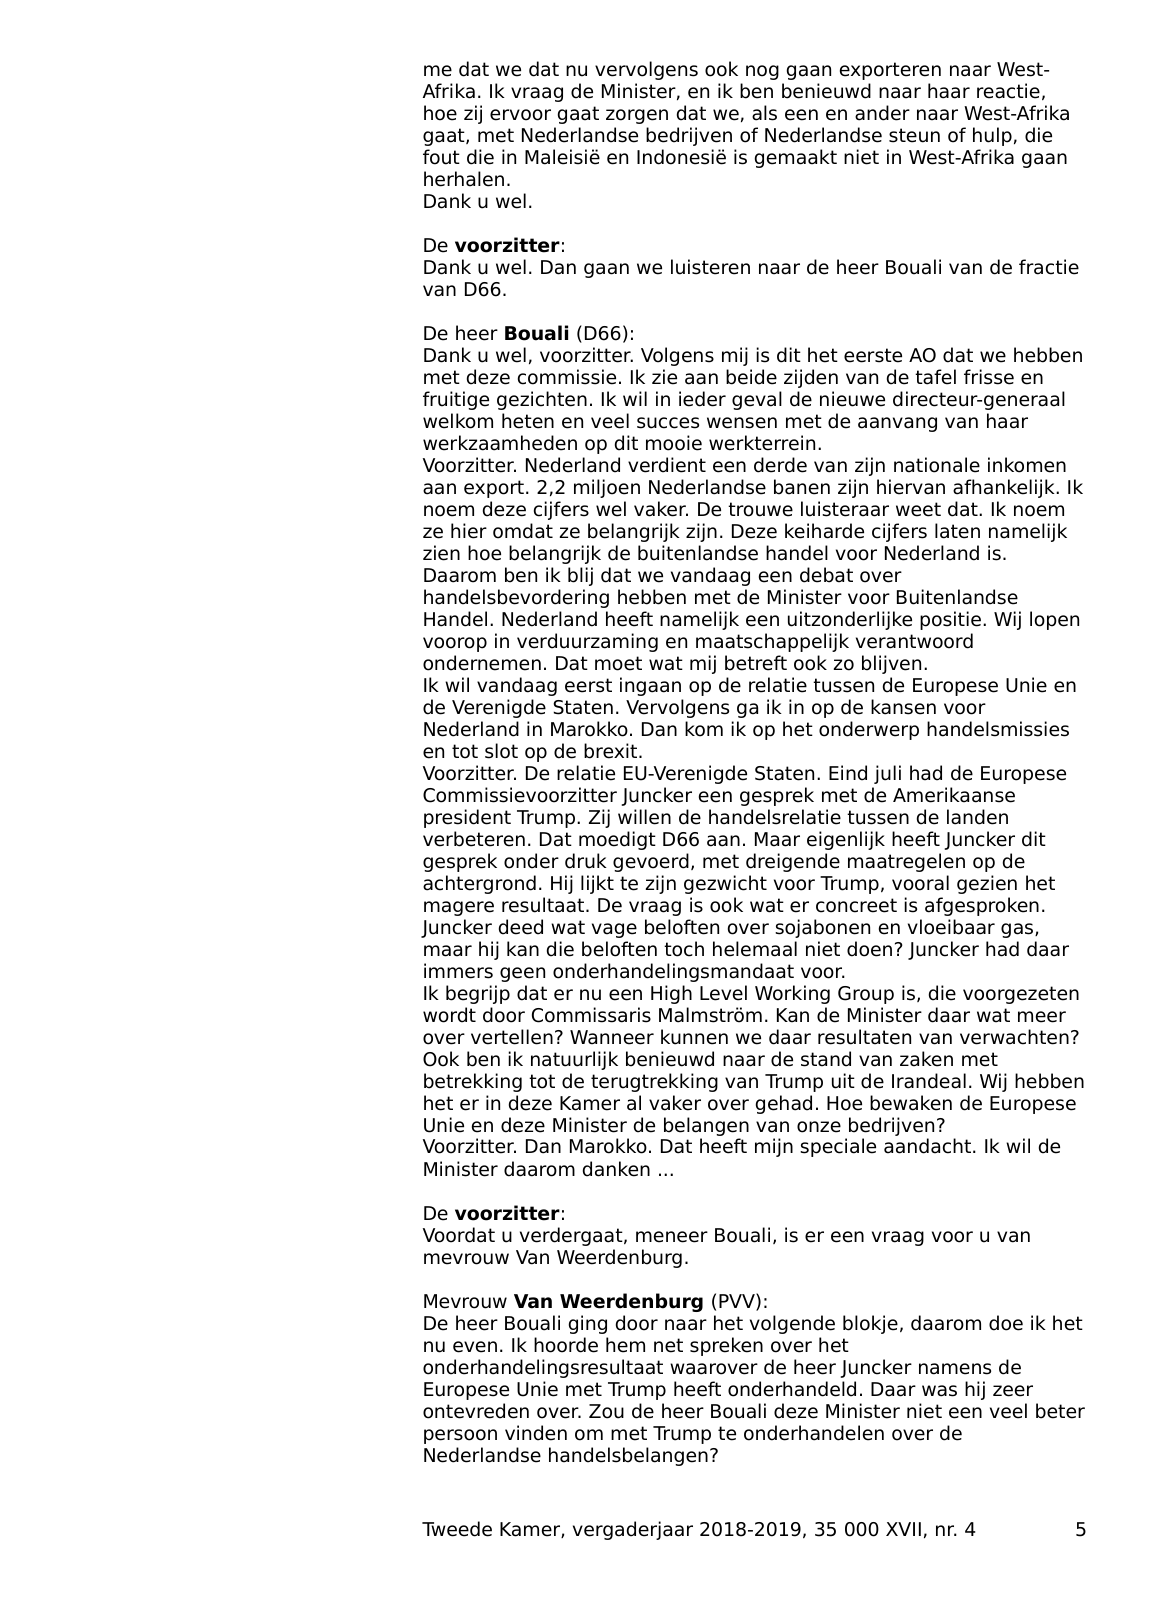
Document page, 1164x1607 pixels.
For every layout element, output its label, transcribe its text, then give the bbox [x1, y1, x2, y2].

text Dank u wel. Dan gaan we luisteren naar de heer Bouali van de fractie van D66. [422, 257, 1087, 301]
text Voorzitter. Dan Marokko. Dat heeft mijn speciale aandacht. Ik wil de Minister daarom danken ... [422, 1136, 1087, 1180]
text Dank u wel, voorzitter. Volgens mij is dit het eerste AO dat we hebben met deze commissie. Ik zie aan beide zijden van de tafel frisse en fruitige gezichten. Ik wil in ieder geval de nieuwe directeur-generaal welkom heten en veel succes wensen met de aanvang van haar werkzaamheden op dit mooie werkterrein. [422, 345, 1087, 455]
text Voordat u verdergaat, meneer Bouali, is er een vraag voor u van mevrouw Van Weerdenburg. [422, 1224, 1087, 1268]
text Voorzitter. De relatie EU-Verenigde Staten. Eind juli had de Europese Commissievoorzitter Juncker een gesprek met de Amerikaanse president Trump. Zij willen de handelsrelatie tussen de landen verbeteren. Dat moedigt D66 aan. Maar eigenlijk heeft Juncker dit gesprek onder druk gevoerd, met dreigende maatregelen op de achtergrond. Hij lijkt te zijn gezwicht voor Trump, vooral gezien het magere resultaat. De vraag is ook wat er concreet is afgesproken. Juncker deed wat vage beloften over sojabonen en vloeibaar gas, maar hij kan die beloften toch helemaal niet doen? Juncker had daar immers geen onderhandelingsmandaat voor. [422, 763, 1087, 983]
text De voorzitter: [422, 235, 1087, 257]
text Ook ben ik natuurlijk benieuwd naar de stand van zaken met betrekking tot de terugtrekking van Trump uit de Irandeal. Wij hebben het er in deze Kamer al vaker over gehad. Hoe bewaken de Europese Unie en deze Minister de belangen van onze bedrijven? [422, 1048, 1087, 1136]
text Ik wil vandaag eerst ingaan op de relatie tussen de Europese Unie en de Verenigde Staten. Vervolgens ga ik in op de kansen voor Nederland in Marokko. Dan kom ik op het onderwerp handelsmissies en tot slot op de brexit. [422, 675, 1087, 763]
text Voorzitter. Nederland verdient een derde van zijn nationale inkomen aan export. 2,2 miljoen Nederlandse banen zijn hiervan afhankelijk. Ik noem deze cijfers wel vaker. De trouwe luisteraar weet dat. Ik noem ze hier omdat ze belangrijk zijn. Deze keiharde cijfers laten namelijk zien hoe belangrijk de buitenlandse handel voor Nederland is. Daarom ben ik blij dat we vandaag een debat over handelsbevordering hebben met de Minister voor Buitenlandse Handel. Nederland heeft namelijk een uitzonderlijke positie. Wij lopen voorop in verduurzaming en maatschappelijk verantwoord ondernemen. Dat moet wat mij betreft ook zo blijven. [422, 455, 1087, 675]
text Mevrouw Van Weerdenburg (PVV): [422, 1291, 1087, 1313]
text Dank u wel. [422, 191, 1087, 213]
text De voorzitter: [422, 1203, 1087, 1224]
text De heer Bouali (D66): [422, 323, 1087, 345]
text Ik begrijp dat er nu een High Level Working Group is, die voorgezeten wordt door Commissaris Malmström. Kan de Minister daar wat meer over vertellen? Wanneer kunnen we daar resultaten van verwachten? [422, 983, 1087, 1048]
text De heer Bouali ging door naar het volgende blokje, daarom doe ik het nu even. Ik hoorde hem net spreken over het onderhandelingsresultaat waarover de heer Juncker namens de Europese Unie met Trump heeft onderhandeld. Daar was hij zeer ontevreden over. Zou de heer Bouali deze Minister niet een veel beter persoon vinden om met Trump te onderhandelen over de Nederlandse handelsbelangen? [422, 1313, 1087, 1467]
text me dat we dat nu vervolgens ook nog gaan exporteren naar West-Afrika. Ik vraag de Minister, en ik ben benieuwd naar haar reactie, hoe zij ervoor gaat zorgen dat we, als een en ander naar West-Afrika gaat, met Nederlandse bedrijven of Nederlandse steun of hulp, die fout die in Maleisië en Indonesië is gemaakt niet in West-Afrika gaan herhalen. [422, 59, 1087, 191]
